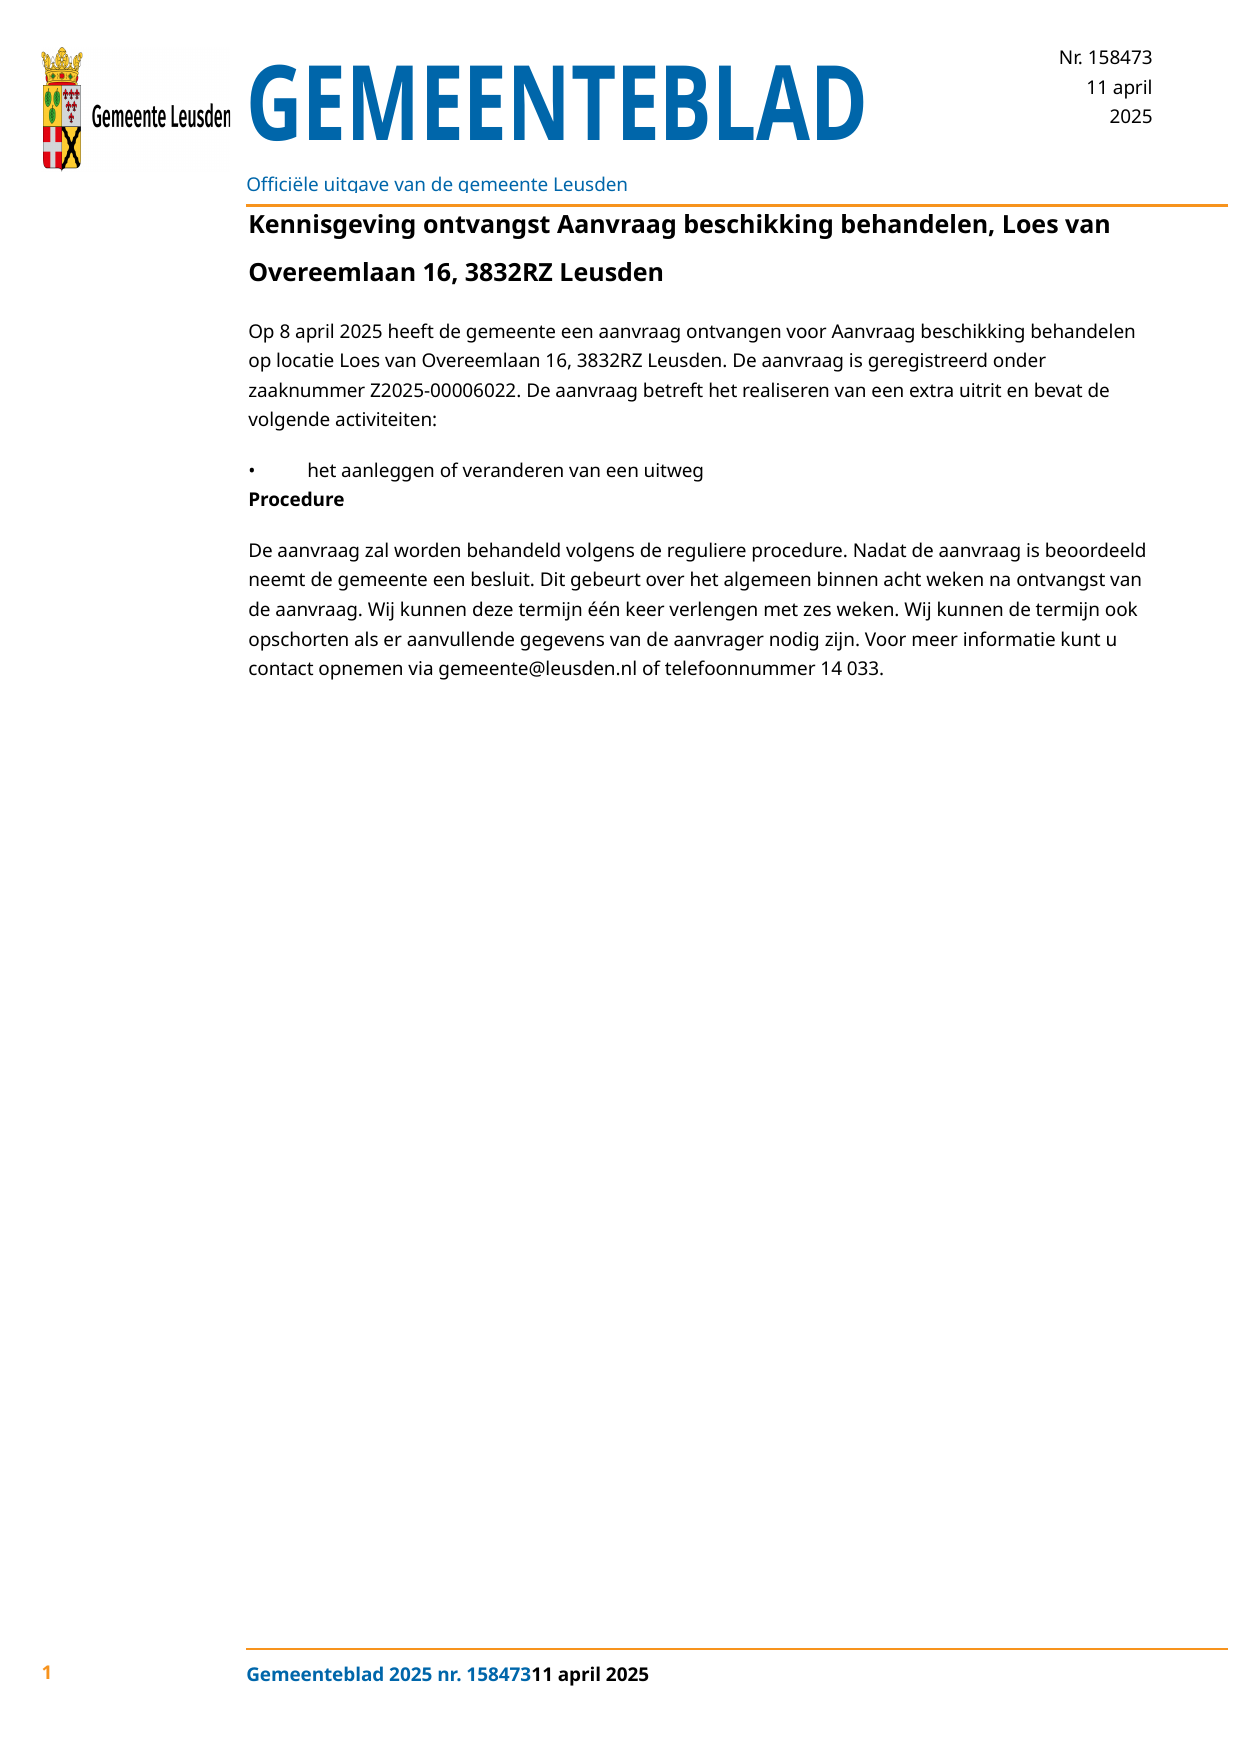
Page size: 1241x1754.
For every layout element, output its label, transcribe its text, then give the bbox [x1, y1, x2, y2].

text Kennisgeving ontvangst Aanvraag beschikking behandelen, Loes van Overeemlaan 16, 3832RZ Leusden [248, 207, 1152, 288]
text Op 8 april 2025 heeft de gemeente een aanvraag ontvangen voor Aanvraag beschikking behandelen op locatie Loes van Overeemlaan 16, 3832RZ Leusden. De aanvraag is geregistreerd onder zaaknummer Z2025-00006022. De aanvraag betreft het realiseren van een extra uitrit en bevat de volgende activiteiten: [248, 318, 1152, 432]
list het aanleggen of veranderen van een uitweg [248, 457, 1152, 483]
text Procedure [248, 487, 1152, 512]
picture [41, 47, 231, 172]
text De aanvraag zal worden behandeld volgens de reguliere procedure. Nadat de aanvraag is beoordeeld neemt de gemeente een besluit. Dit gebeurt over het algemeen binnen acht weken na ontvangst van de aanvraag. Wij kunnen deze termijn één keer verlengen met zes weken. Wij kunnen de termijn ook opschorten als er aanvullende gegevens van de aanvrager nodig zijn. Voor meer informatie kunt u contact opnemen via gemeente@leusden.nl of telefoonnummer 14 033. [248, 537, 1152, 681]
